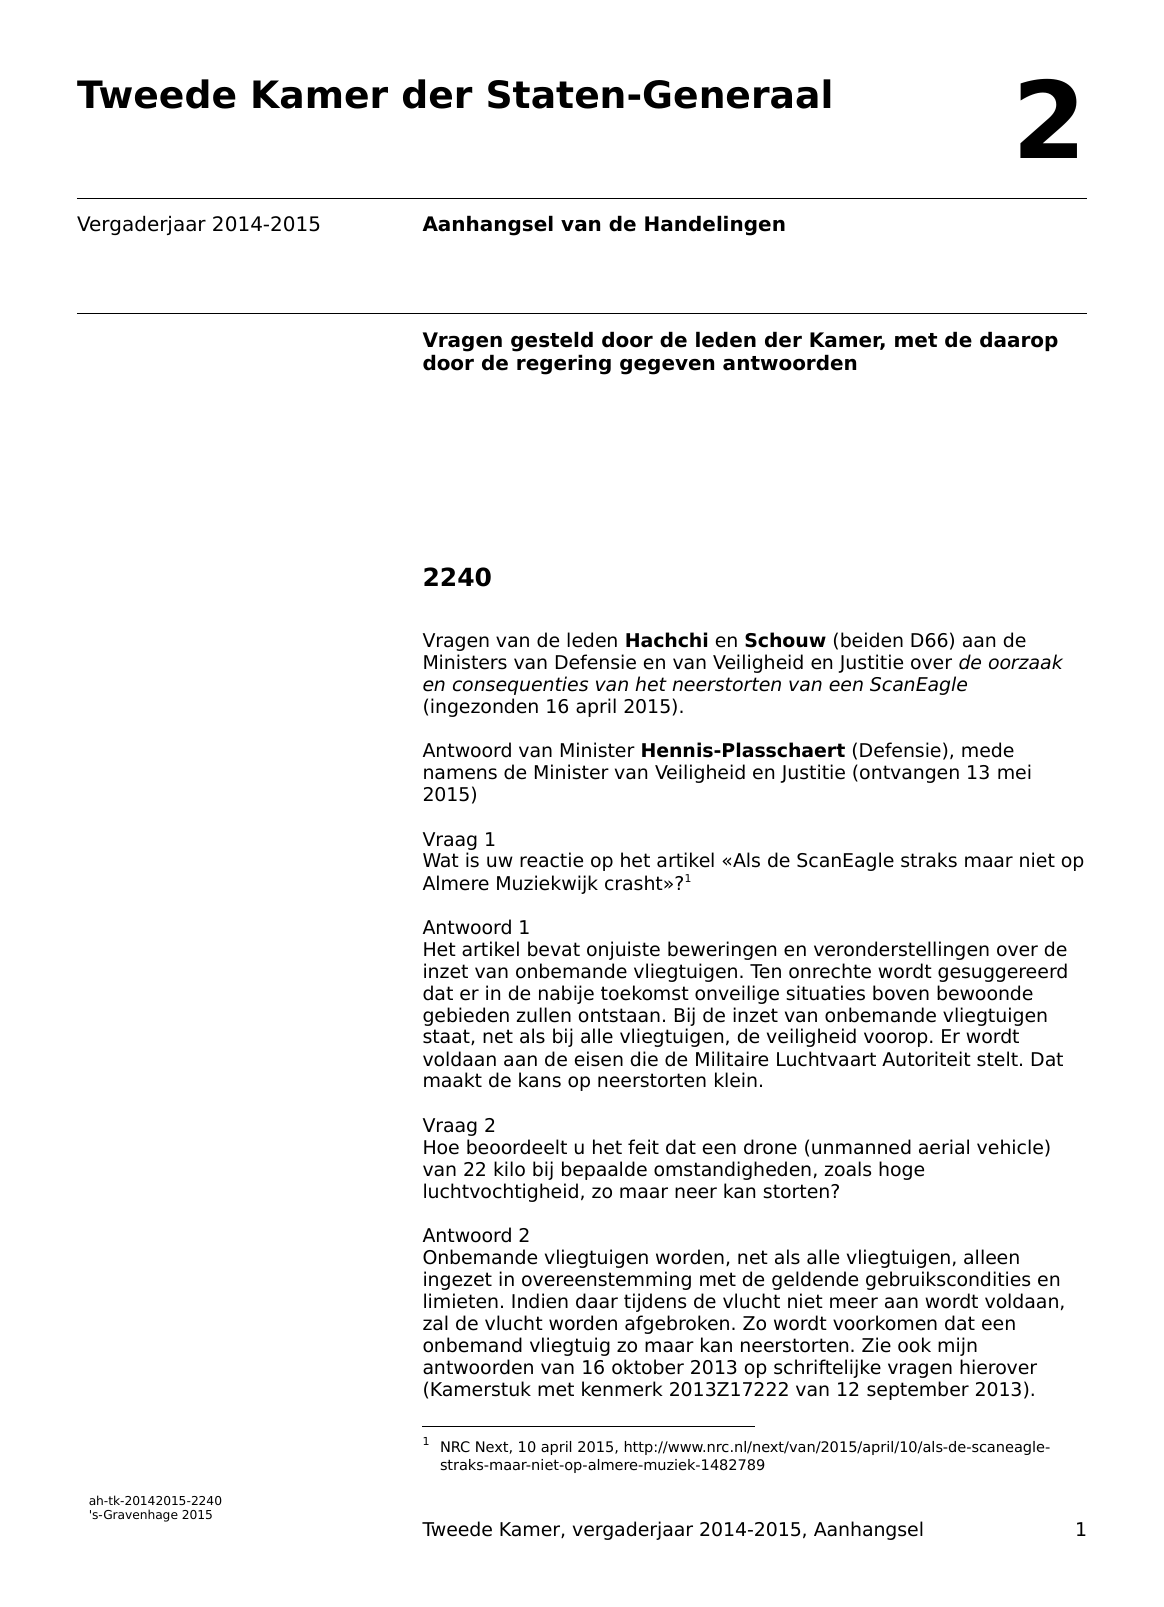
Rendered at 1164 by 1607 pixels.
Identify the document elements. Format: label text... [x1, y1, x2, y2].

text 2240 [422, 563, 1087, 592]
table_header 2 [886, 59, 1087, 198]
text Hoe beoordeelt u het feit dat een drone (unmanned aerial vehicle) van 22 kilo bij bepaalde omstandigheden, zoals hoge luchtvochtigheid, zo maar neer kan storten? [422, 1137, 1087, 1202]
text ah-tk-20142015-2240 [88, 1494, 323, 1508]
text Antwoord 2 [422, 1225, 1087, 1247]
table_header Tweede Kamer der Staten-Generaal [77, 59, 886, 198]
text Antwoord van Minister Hennis-Plasschaert (Defensie), mede namens de Minister van Veiligheid en Justitie (ontvangen 13 mei 2015) [422, 740, 1087, 806]
text 's-Gravenhage 2015 [88, 1508, 323, 1522]
text Antwoord 1 [422, 917, 1087, 938]
text Vragen van de leden Hachchi en Schouw (beiden D66) aan de Ministers van Defensie en van Veiligheid en Justitie over de oorzaak en consequenties van het neerstorten van een ScanEagle (ingezonden 16 april 2015). [422, 630, 1087, 718]
table_cell Aanhangsel van de Handelingen [422, 199, 1087, 313]
text NRC Next, 10 april 2015, http://www.nrc.nl/next/van/2015/april/10/als-de-scaneagle-straks-maar-niet-op-almere-muziek-1482789 [422, 1435, 1087, 1474]
text Wat is uw reactie op het artikel «Als de ScanEagle straks maar niet op Almere Muziekwijk crasht»? [422, 850, 1087, 894]
text Onbemande vliegtuigen worden, net als alle vliegtuigen, alleen ingezet in overeenstemming met de geldende gebruikscondities en limieten. Indien daar tijdens de vlucht niet meer aan wordt voldaan, zal de vlucht worden afgebroken. Zo wordt voorkomen dat een onbemand vliegtuig zo maar kan neerstorten. Zie ook mijn antwoorden van 16 oktober 2013 op schriftelijke vragen hierover (Kamerstuk met kenmerk 2013Z17222 van 12 september 2013). [422, 1247, 1087, 1401]
text Vraag 2 [422, 1114, 1087, 1137]
table_cell Vragen gesteld door de leden der Kamer, met de daarop door de regering gegeven antwoorden [422, 314, 1087, 375]
table_cell [77, 314, 422, 375]
text Vraag 1 [422, 828, 1087, 850]
table_cell Vergaderjaar 2014-2015 [77, 199, 422, 313]
text Het artikel bevat onjuiste beweringen en veronderstellingen over de inzet van onbemande vliegtuigen. Ten onrechte wordt gesuggereerd dat er in de nabije toekomst onveilige situaties boven bewoonde gebieden zullen ontstaan. Bij de inzet van onbemande vliegtuigen staat, net als bij alle vliegtuigen, de veiligheid voorop. Er wordt voldaan aan de eisen die de Militaire Luchtvaart Autoriteit stelt. Dat maakt de kans op neerstorten klein. [422, 938, 1087, 1092]
